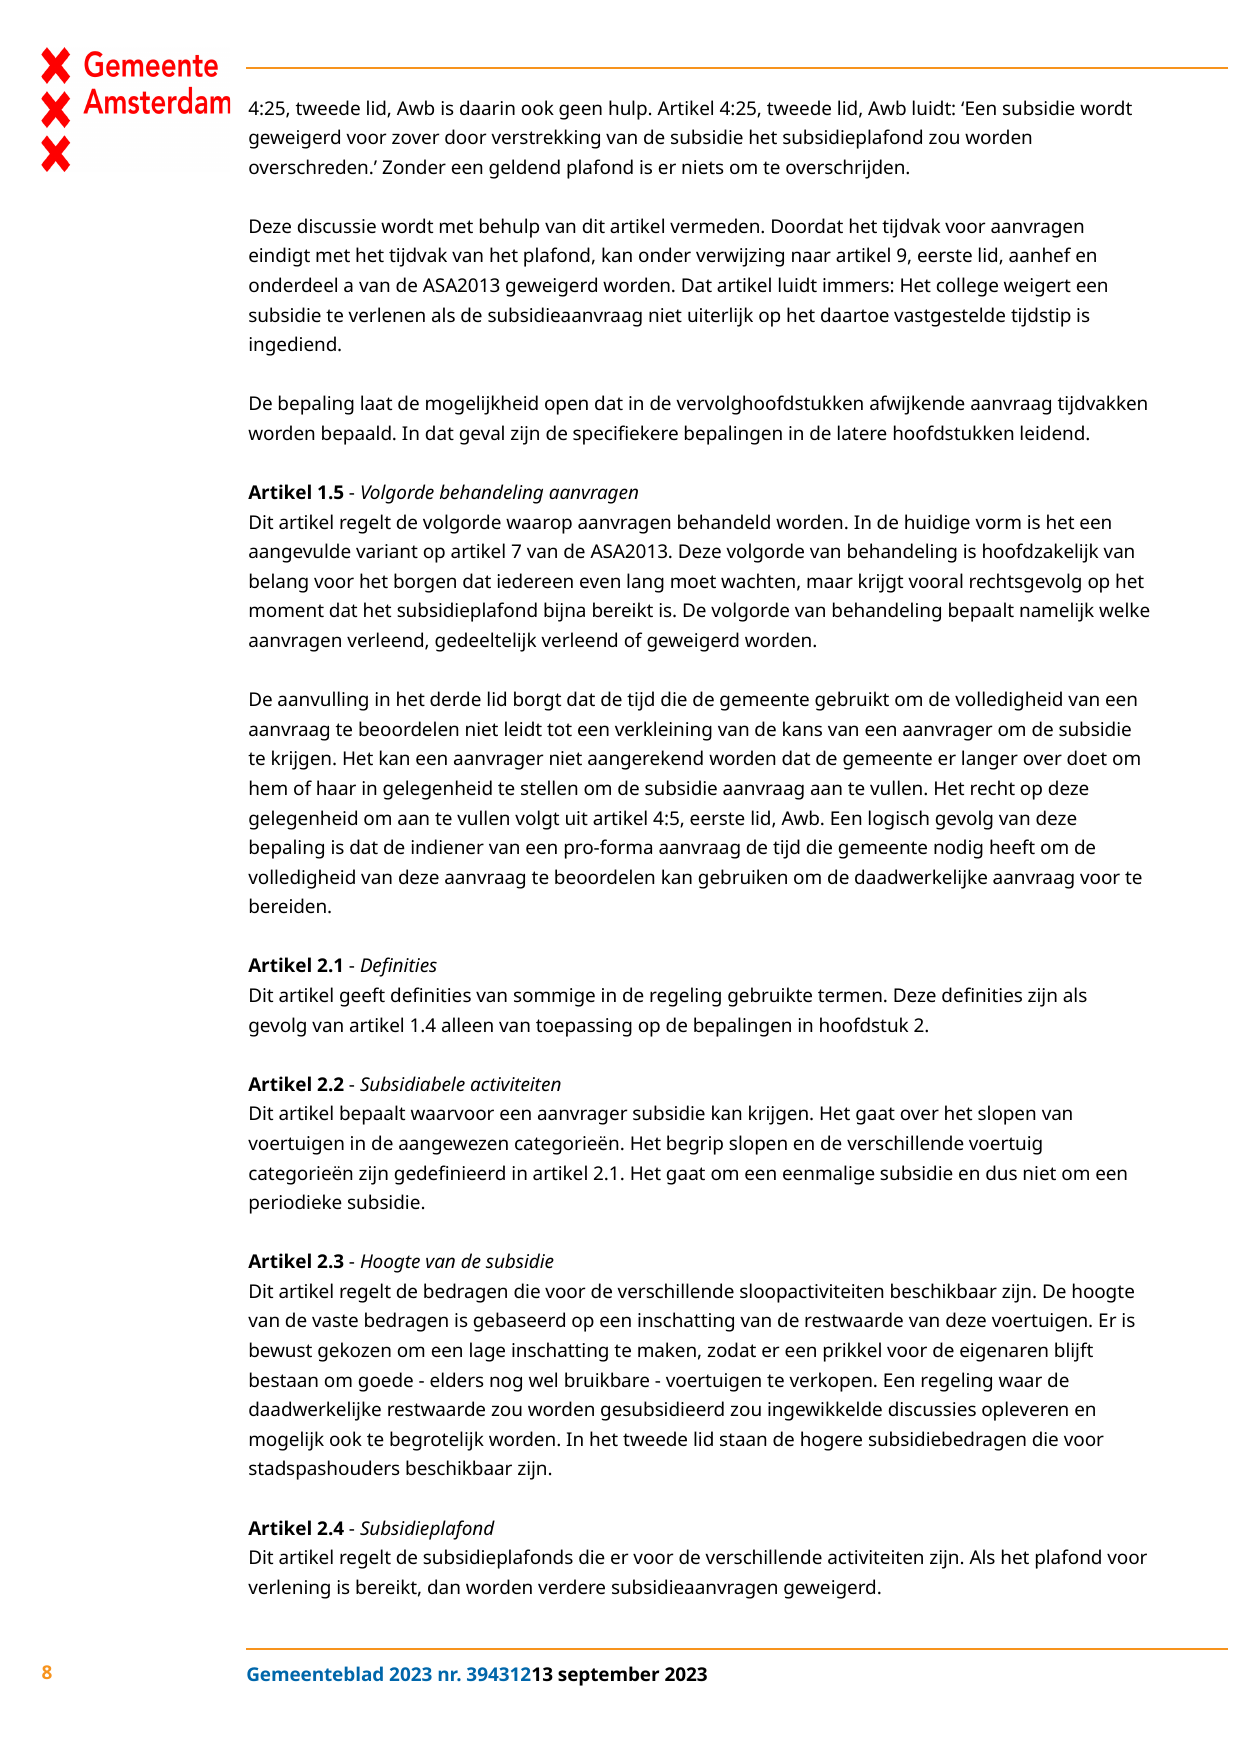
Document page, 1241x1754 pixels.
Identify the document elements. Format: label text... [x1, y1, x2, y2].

text Dit artikel regelt de volgorde waarop aanvragen behandeld worden. In de huidige vorm is het een aangevulde variant op artikel 7 van de ASA2013. Deze volgorde van behandeling is hoofdzakelijk van belang voor het borgen dat iedereen even lang moet wachten, maar krijgt vooral rechtsgevolg op het moment dat het subsidieplafond bijna bereikt is. De volgorde van behandeling bepaalt namelijk welke aanvragen verleend, gedeeltelijk verleend of geweigerd worden. [248, 509, 1152, 653]
text 4:25, tweede lid, Awb is daarin ook geen hulp. Artikel 4:25, tweede lid, Awb luidt: ‘Een subsidie wordt geweigerd voor zover door verstrekking van de subsidie het subsidieplafond zou worden overschreden.’ Zonder een geldend plafond is er niets om te overschrijden. [248, 95, 1152, 180]
text Artikel 2.4 - Subsidieplafond [248, 1515, 1152, 1541]
text Artikel 2.2 - Subsidiabele activiteiten [248, 1071, 1152, 1097]
text Artikel 1.5 - Volgorde behandeling aanvragen [248, 479, 1152, 505]
text Artikel 2.1 - Definities [248, 953, 1152, 978]
text Dit artikel geeft definities van sommige in de regeling gebruikte termen. Deze definities zijn als gevolg van artikel 1.4 alleen van toepassing op de bepalingen in hoofdstuk 2. [248, 982, 1152, 1038]
text Artikel 2.3 - Hoogte van de subsidie [248, 1248, 1152, 1274]
picture [41, 47, 231, 172]
text Deze discussie wordt met behulp van dit artikel vermeden. Doordat het tijdvak voor aanvragen eindigt met het tijdvak van het plafond, kan onder verwijzing naar artikel 9, eerste lid, aanhef en onderdeel a van de ASA2013 geweigerd worden. Dat artikel luidt immers: Het college weigert een subsidie te verlenen als de subsidieaanvraag niet uiterlijk op het daartoe vastgestelde tijdstip is ingediend. [248, 213, 1152, 357]
text Dit artikel regelt de subsidieplafonds die er voor de verschillende activiteiten zijn. Als het plafond voor verlening is bereikt, dan worden verdere subsidieaanvragen geweigerd. [248, 1544, 1152, 1600]
text Dit artikel regelt de bedragen die voor de verschillende sloopactiviteiten beschikbaar zijn. De hoogte van de vaste bedragen is gebaseerd op een inschatting van de restwaarde van deze voertuigen. Er is bewust gekozen om een lage inschatting te maken, zodat er een prikkel voor de eigenaren blijft bestaan om goede - elders nog wel bruikbare - voertuigen te verkopen. Een regeling waar de daadwerkelijke restwaarde zou worden gesubsidieerd zou ingewikkelde discussies opleveren en mogelijk ook te begrotelijk worden. In het tweede lid staan de hogere subsidiebedragen die voor stadspashouders beschikbaar zijn. [248, 1278, 1152, 1481]
text De bepaling laat de mogelijkheid open dat in de vervolghoofdstukken afwijkende aanvraag tijdvakken worden bepaald. In dat geval zijn de specifiekere bepalingen in de latere hoofdstukken leidend. [248, 391, 1152, 446]
text Dit artikel bepaalt waarvoor een aanvrager subsidie kan krijgen. Het gaat over het slopen van voertuigen in de aangewezen categorieën. Het begrip slopen en de verschillende voertuig categorieën zijn gedefinieerd in artikel 2.1. Het gaat om een eenmalige subsidie en dus niet om een periodieke subsidie. [248, 1101, 1152, 1215]
text De aanvulling in het derde lid borgt dat de tijd die de gemeente gebruikt om de volledigheid van een aanvraag te beoordelen niet leidt tot een verkleining van de kans van een aanvrager om de subsidie te krijgen. Het kan een aanvrager niet aangerekend worden dat de gemeente er langer over doet om hem of haar in gelegenheid te stellen om de subsidie aanvraag aan te vullen. Het recht op deze gelegenheid om aan te vullen volgt uit artikel 4:5, eerste lid, Awb. Een logisch gevolg van deze bepaling is dat de indiener van een pro-forma aanvraag de tijd die gemeente nodig heeft om de volledigheid van deze aanvraag te beoordelen kan gebruiken om de daadwerkelijke aanvraag voor te bereiden. [248, 686, 1152, 919]
